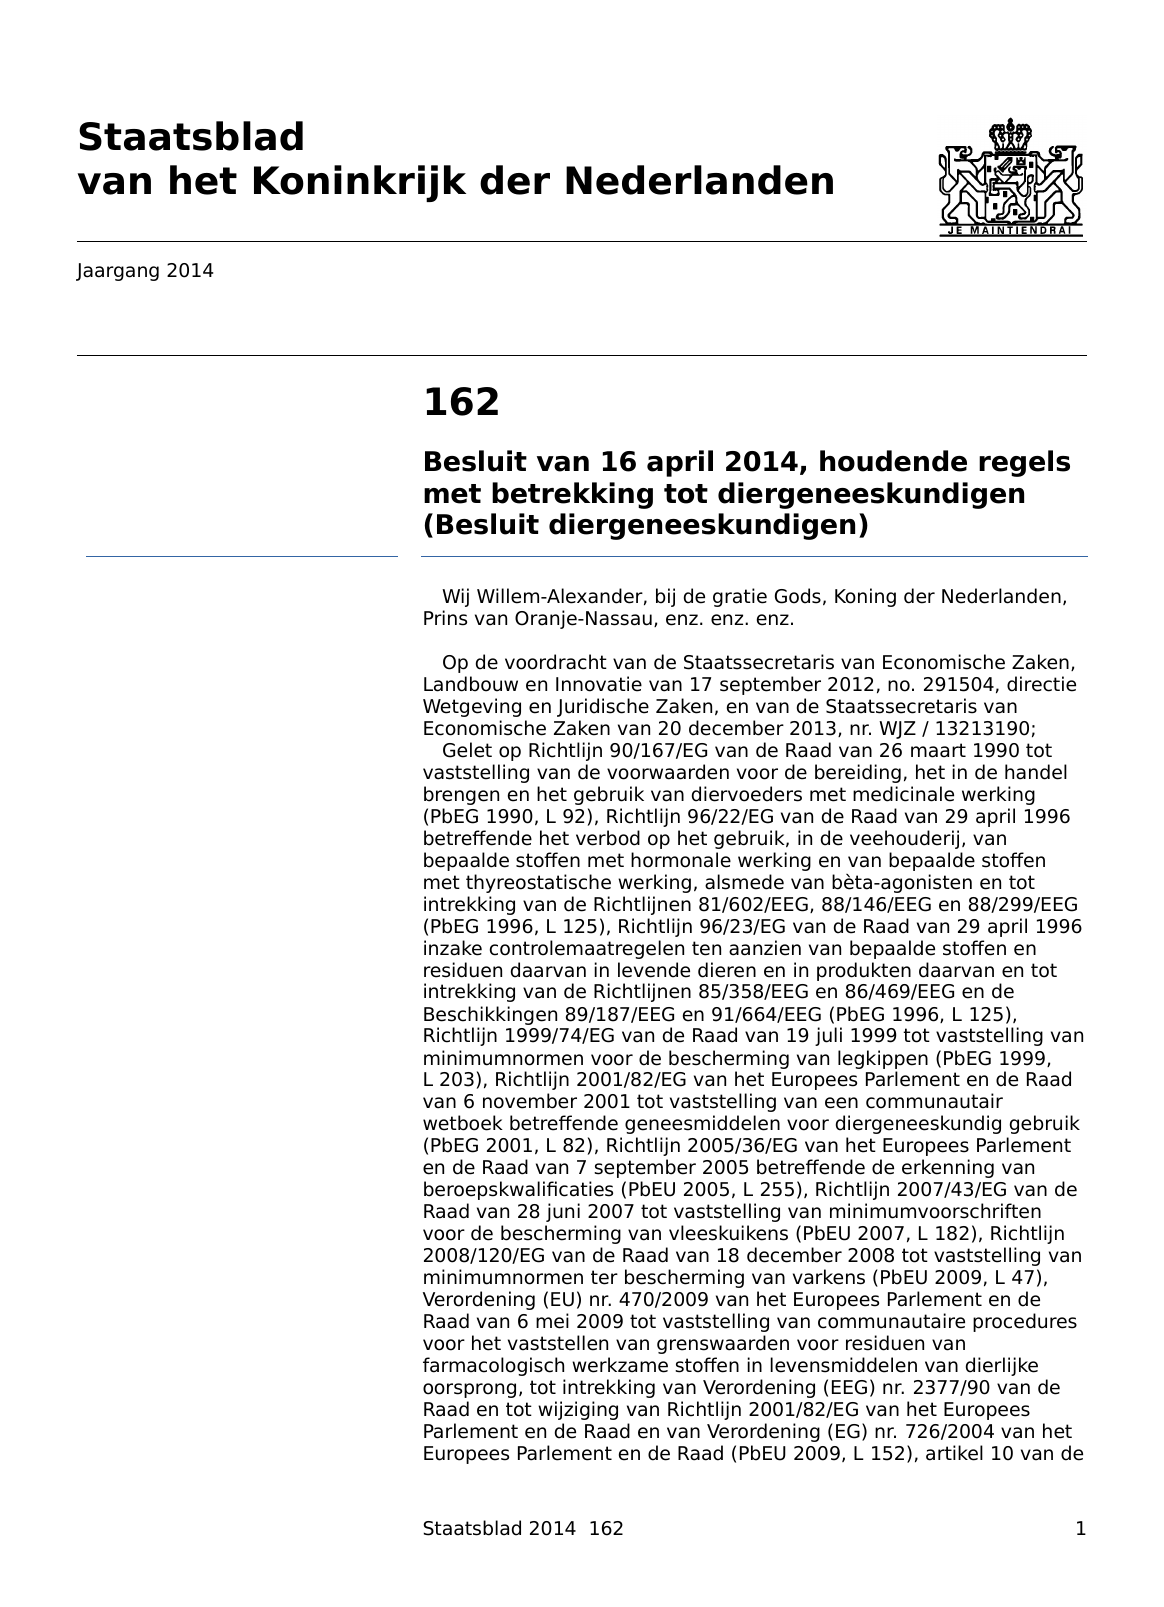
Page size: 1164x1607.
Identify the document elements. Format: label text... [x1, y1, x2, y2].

table_cell Jaargang 2014 [77, 242, 1087, 355]
text Gelet op Richtlijn 90/167/EG van de Raad van 26 maart 1990 tot vaststelling van de voorwaarden voor de bereiding, het in de handel brengen en het gebruik van diervoeders met medicinale werking (PbEG 1990, L 92), Richtlijn 96/22/EG van de Raad van 29 april 1996 betreffende het verbod op het gebruik, in de veehouderij, van bepaalde stoffen met hormonale werking en van bepaalde stoffen met thyreostatische werking, alsmede van bèta-agonisten en tot intrekking van de Richtlijnen 81/602/EEG, 88/146/EEG en 88/299/EEG (PbEG 1996, L 125), Richtlijn 96/23/EG van de Raad van 29 april 1996 inzake controlemaatregelen ten aanzien van bepaalde stoffen en residuen daarvan in levende dieren en in produkten daarvan en tot intrekking van de Richtlijnen 85/358/EEG en 86/469/EEG en de Beschikkingen 89/187/EEG en 91/664/EEG (PbEG 1996, L 125), Richtlijn 1999/74/EG van de Raad van 19 juli 1999 tot vaststelling van minimumnormen voor de bescherming van legkippen (PbEG 1999, L 203), Richtlijn 2001/82/EG van het Europees Parlement en de Raad van 6 november 2001 tot vaststelling van een communautair wetboek betreffende geneesmiddelen voor diergeneeskundig gebruik (PbEG 2001, L 82), Richtlijn 2005/36/EG van het Europees Parlement en de Raad van 7 september 2005 betreffende de erkenning van beroepskwalificaties (PbEU 2005, L 255), Richtlijn 2007/43/EG van de Raad van 28 juni 2007 tot vaststelling van minimumvoorschriften voor de bescherming van vleeskuikens (PbEU 2007, L 182), Richtlijn 2008/120/EG van de Raad van 18 december 2008 tot vaststelling van minimumnormen ter bescherming van varkens (PbEU 2009, L 47), Verordening (EU) nr. 470/2009 van het Europees Parlement en de Raad van 6 mei 2009 tot vaststelling van communautaire procedures voor het vaststellen van grenswaarden voor residuen van farmacologisch werkzame stoffen in levensmiddelen van dierlijke oorsprong, tot intrekking van Verordening (EEG) nr. 2377/90 van de Raad en tot wijziging van Richtlijn 2001/82/EG van het Europees Parlement en de Raad en van Verordening (EG) nr. 726/2004 van het Europees Parlement en de Raad (PbEU 2009, L 152), artikel 10 van de [422, 740, 1087, 1465]
subtitle 162 [422, 381, 1087, 424]
table_header [886, 100, 1087, 241]
text Wij Willem-Alexander, bij de gratie Gods, Koning der Nederlanden, Prins van Oranje-Nassau, enz. enz. enz. [422, 586, 1087, 629]
text Op de voordracht van de Staatssecretaris van Economische Zaken, Landbouw en Innovatie van 17 september 2012, no. 291504, directie Wetgeving en Juridische Zaken, en van de Staatssecretaris van Economische Zaken van 20 december 2013, nr. WJZ / 13213190; [422, 652, 1087, 740]
table_header Staatsblad van het Koninkrijk der Nederlanden [77, 100, 886, 241]
text Besluit van 16 april 2014, houdende regels met betrekking tot diergeneeskundigen (Besluit diergeneeskundigen) [422, 447, 1087, 541]
picture [936, 115, 1087, 240]
